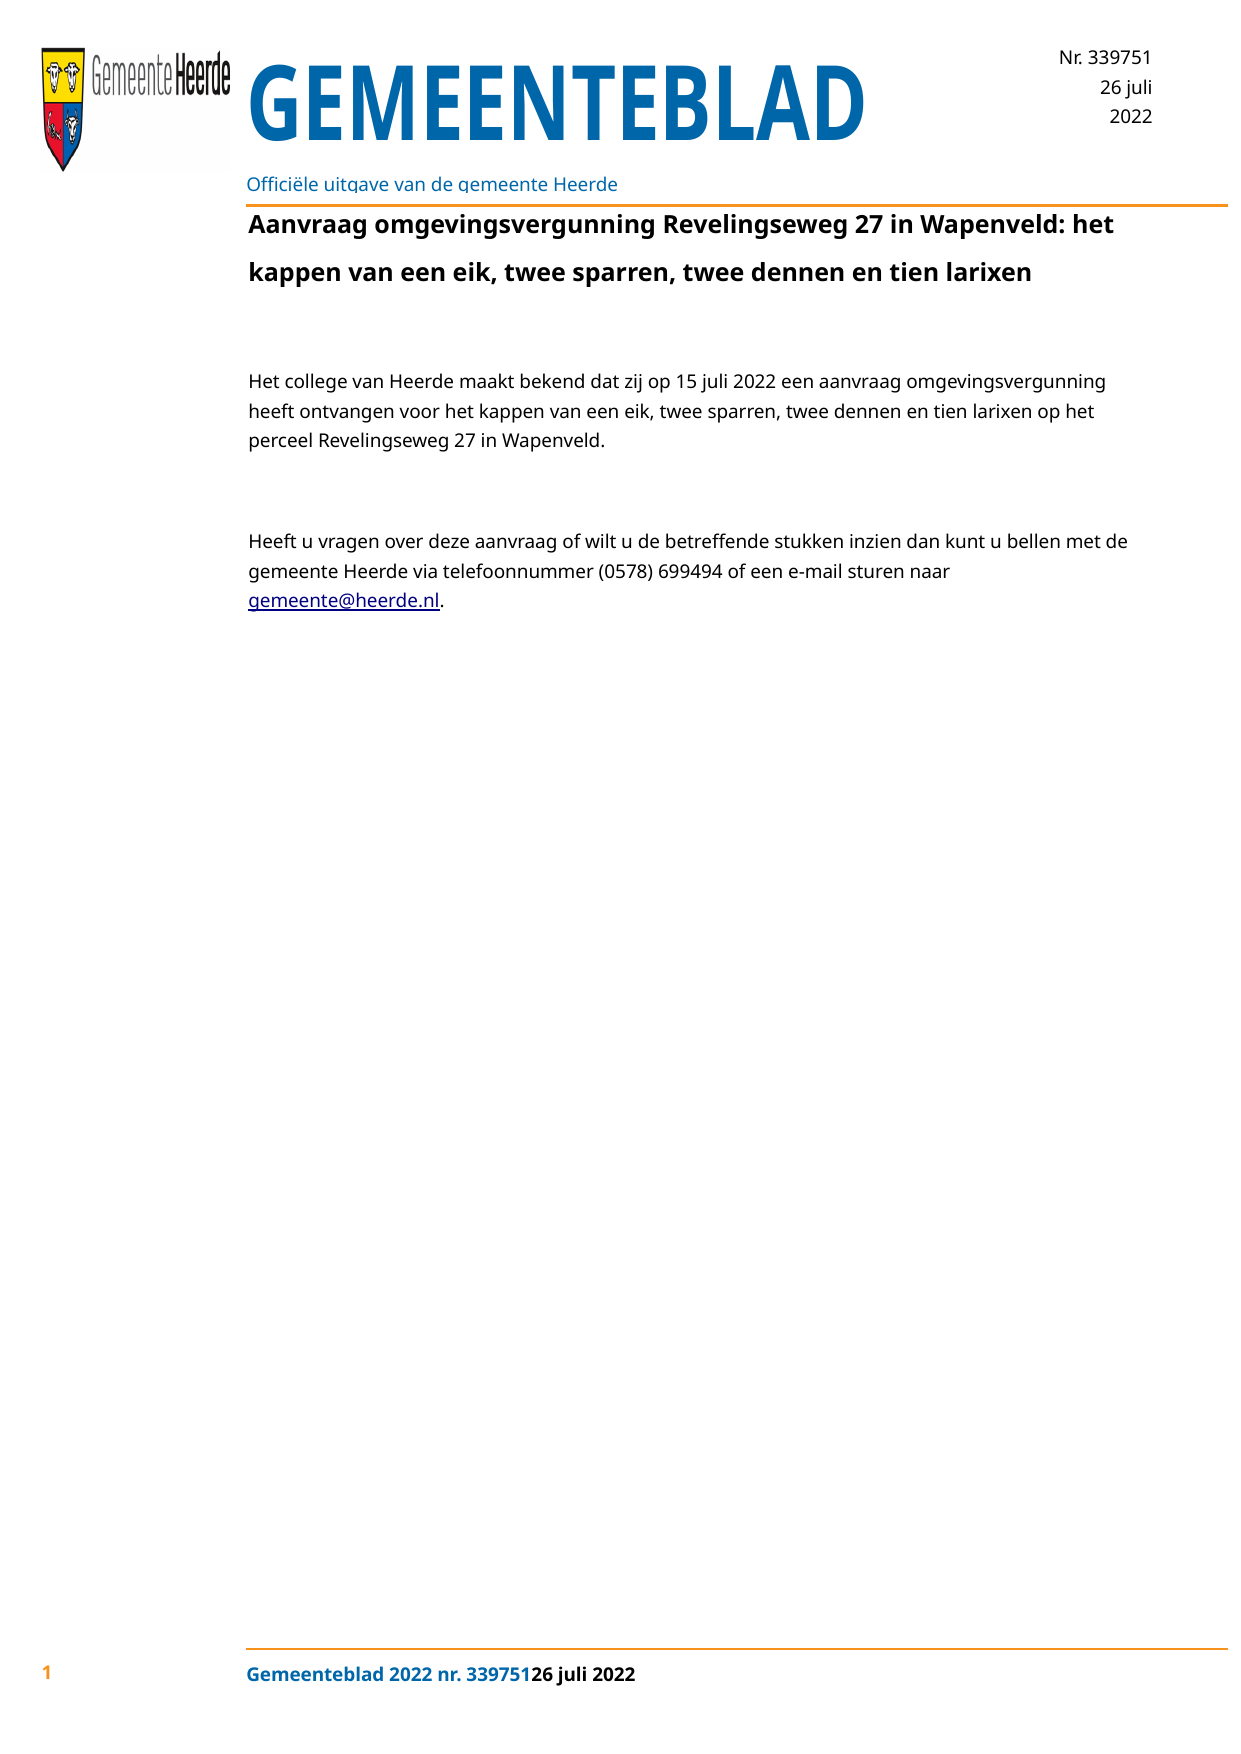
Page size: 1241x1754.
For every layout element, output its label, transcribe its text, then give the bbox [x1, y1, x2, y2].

text Het college van Heerde maakt bekend dat zij op 15 juli 2022 een aanvraag omgevingsvergunning heeft ontvangen voor het kappen van een eik, twee sparren, twee dennen en tien larixen op het perceel Revelingseweg 27 in Wapenveld. [248, 368, 1152, 453]
text Aanvraag omgevingsvergunning Revelingseweg 27 in Wapenveld: het kappen van een eik, twee sparren, twee dennen en tien larixen [248, 207, 1152, 288]
text Heeft u vragen over deze aanvraag of wilt u de betreffende stukken inzien dan kunt u bellen met de gemeente Heerde via telefoonnummer (0578) 699494 of een e-mail sturen naar gemeente@heerde.nl. [248, 528, 1152, 613]
picture [41, 47, 231, 172]
